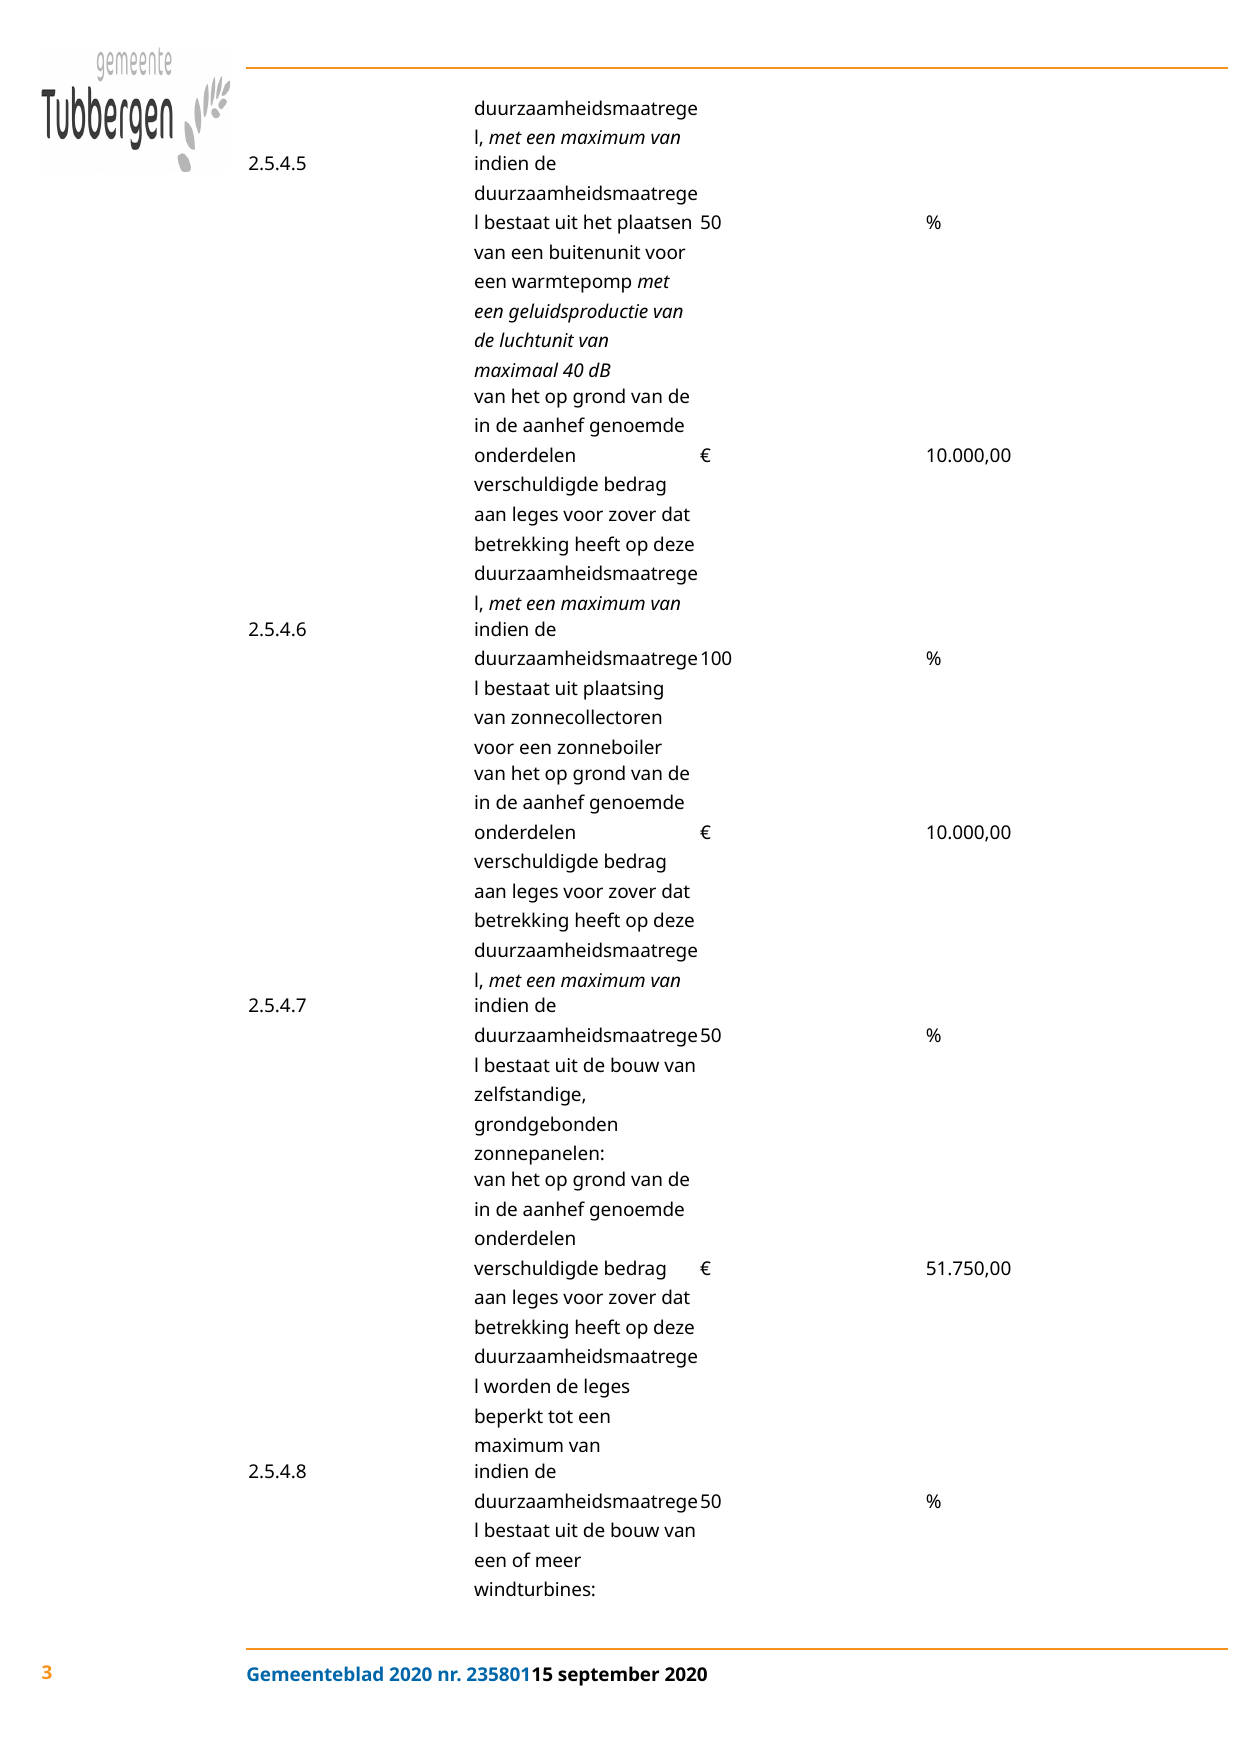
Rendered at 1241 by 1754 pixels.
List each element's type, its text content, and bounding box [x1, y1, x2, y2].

picture [41, 47, 231, 172]
table_cell van het op grond van de in de aanhef genoemde onderdelen verschuldigde bedrag aan leges voor zover dat betrekking heeft op deze duurzaamheidsmaatregel worden de leges beperkt tot een maximum van [474, 1166, 700, 1458]
table_cell [248, 95, 474, 150]
table_cell % [926, 1458, 1152, 1602]
table_cell [700, 95, 926, 150]
table_cell € [700, 760, 926, 993]
table_cell 50 [700, 150, 926, 383]
table_cell 10.000,00 [926, 760, 1152, 993]
table_cell [248, 383, 474, 616]
table_cell 2.5.4.7 [248, 993, 474, 1166]
table_cell 2.5.4.8 [248, 1458, 474, 1602]
table_cell [926, 95, 1152, 150]
table_cell € [700, 383, 926, 616]
table_cell 50 [700, 1458, 926, 1602]
table_cell € [700, 1166, 926, 1458]
table_cell indien de duurzaamheidsmaatregel bestaat uit het plaatsen van een buitenunit voor een warmtepomp met een geluidsproductie van de luchtunit van maximaal 40 dB [474, 150, 700, 383]
table_cell [248, 760, 474, 993]
table_cell 50 [700, 993, 926, 1166]
table_cell duurzaamheidsmaatregel, met een maximum van [474, 95, 700, 150]
table_cell indien de duurzaamheidsmaatregel bestaat uit de bouw van zelfstandige, grondgebon­den zonnepanelen: [474, 993, 700, 1166]
table_cell 2.5.4.6 [248, 616, 474, 760]
table_cell [248, 1166, 474, 1458]
table_cell 51.750,00 [926, 1166, 1152, 1458]
table_cell van het op grond van de in de aanhef genoemde onderdelen verschuldigde bedrag aan leges voor zover dat betrekking heeft op deze duurzaamheidsmaatregel, met een maximum van [474, 760, 700, 993]
table_cell % [926, 616, 1152, 760]
table_cell indien de duurzaamheidsmaatregel bestaat uit de bouw van een of meer windturbines: [474, 1458, 700, 1602]
table_cell indien de duurzaamheidsmaatregel bestaat uit plaatsing van zonnecollectoren voor een zonneboiler [474, 616, 700, 760]
table_cell van het op grond van de in de aanhef genoemde onderdelen verschuldigde bedrag aan leges voor zover dat betrekking heeft op deze duurzaamheidsmaatregel, met een maximum van [474, 383, 700, 616]
table_cell % [926, 150, 1152, 383]
table_cell 2.5.4.5 [248, 150, 474, 383]
table_cell 10.000,00 [926, 383, 1152, 616]
table_cell % [926, 993, 1152, 1166]
table_cell 100 [700, 616, 926, 760]
